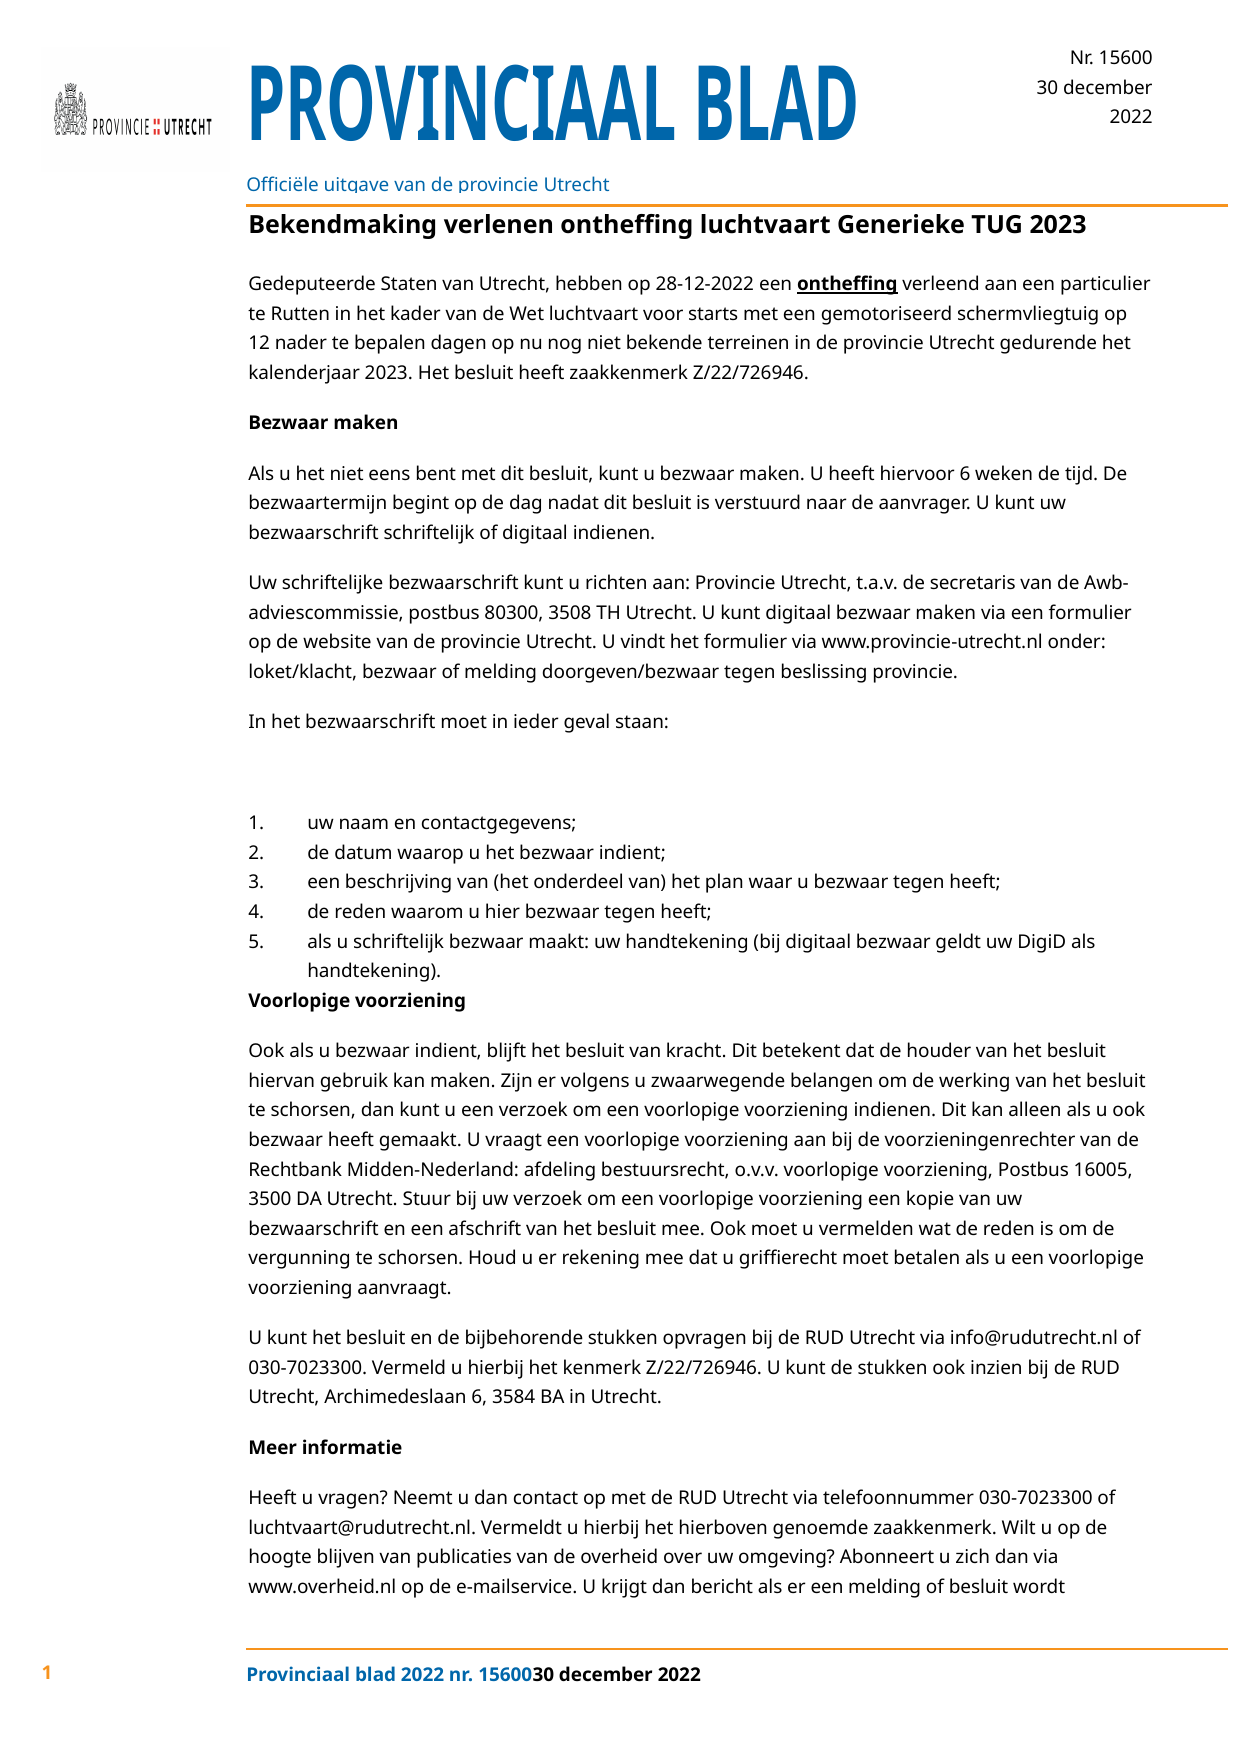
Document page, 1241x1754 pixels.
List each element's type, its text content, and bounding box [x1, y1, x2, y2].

text Als u het niet eens bent met dit besluit, kunt u bezwaar maken. U heeft hiervoor 6 weken de tijd. De bezwaartermijn begint op de dag nadat dit besluit is verstuurd naar de aanvrager. U kunt uw bezwaarschrift schriftelijk of digitaal indienen. [248, 460, 1152, 545]
list de reden waarom u hier bezwaar tegen heeft; [248, 898, 1152, 924]
text Uw schriftelijke bezwaarschrift kunt u richten aan: Provincie Utrecht, t.a.v. de secretaris van de Awb-adviescommissie, postbus 80300, 3508 TH Utrecht. U kunt digitaal bezwaar maken via een formulier op de website van de provincie Utrecht. U vindt het formulier via www.provincie-utrecht.nl onder: loket/klacht, bezwaar of melding doorgeven/bezwaar tegen beslissing provincie. [248, 569, 1152, 684]
picture [41, 47, 231, 172]
text Ook als u bezwaar indient, blijft het besluit van kracht. Dit betekent dat de houder van het besluit hiervan gebruik kan maken. Zijn er volgens u zwaarwegende belangen om de werking van het besluit te schorsen, dan kunt u een verzoek om een voorlopige voorziening indienen. Dit kan alleen als u ook bezwaar heeft gemaakt. U vraagt een voorlopige voorziening aan bij de voorzieningenrechter van de Rechtbank Midden-Nederland: afdeling bestuursrecht, o.v.v. voorlopige voorziening, Postbus 16005, 3500 DA Utrecht. Stuur bij uw verzoek om een voorlopige voorziening een kopie van uw bezwaarschrift en een afschrift van het besluit mee. Ook moet u vermelden wat de reden is om de vergunning te schorsen. Houd u er rekening mee dat u griffierecht moet betalen als u een voorlopige voorziening aanvraagt. [248, 1037, 1152, 1300]
text Gedeputeerde Staten van Utrecht, hebben op 28-12-2022 een ontheffing verleend aan een particulier te Rutten in het kader van de Wet luchtvaart voor starts met een gemotoriseerd schermvliegtuig op 12 nader te bepalen dagen op nu nog niet bekende terreinen in de provincie Utrecht gedurende het kalenderjaar 2023. Het besluit heeft zaakkenmerk Z/22/726946. [248, 270, 1152, 385]
text Bezwaar maken [248, 409, 1152, 435]
text U kunt het besluit en de bijbehorende stukken opvragen bij de RUD Utrecht via info@rudutrecht.nl of 030-7023300. Vermeld u hierbij het kenmerk Z/22/726946. U kunt de stukken ook inzien bij de RUD Utrecht, Archimedeslaan 6, 3584 BA in Utrecht. [248, 1324, 1152, 1409]
text In het bezwaarschrift moet in ieder geval staan: [248, 709, 1152, 734]
text Voorlopige voorziening [248, 987, 1152, 1013]
list als u schriftelijk bezwaar maakt: uw handtekening (bij digitaal bezwaar geldt uw DigiD als handtekening). [248, 928, 1152, 983]
list de datum waarop u het bezwaar indient; [248, 839, 1152, 865]
text Bekendmaking verlenen ontheffing luchtvaart Generieke TUG 2023 [248, 207, 1152, 241]
text Meer informatie [248, 1434, 1152, 1460]
list uw naam en contactgegevens; [248, 809, 1152, 835]
text Heeft u vragen? Neemt u dan contact op met de RUD Utrecht via telefoonnummer 030-7023300 of luchtvaart@rudutrecht.nl. Vermeldt u hierbij het hierboven genoemde zaakkenmerk. Wilt u op de hoogte blijven van publicaties van de overheid over uw omgeving? Abonneert u zich dan via www.overheid.nl op de e-mailservice. U krijgt dan bericht als er een melding of besluit wordt [248, 1484, 1152, 1599]
list een beschrijving van (het onderdeel van) het plan waar u bezwaar tegen heeft; [248, 869, 1152, 894]
